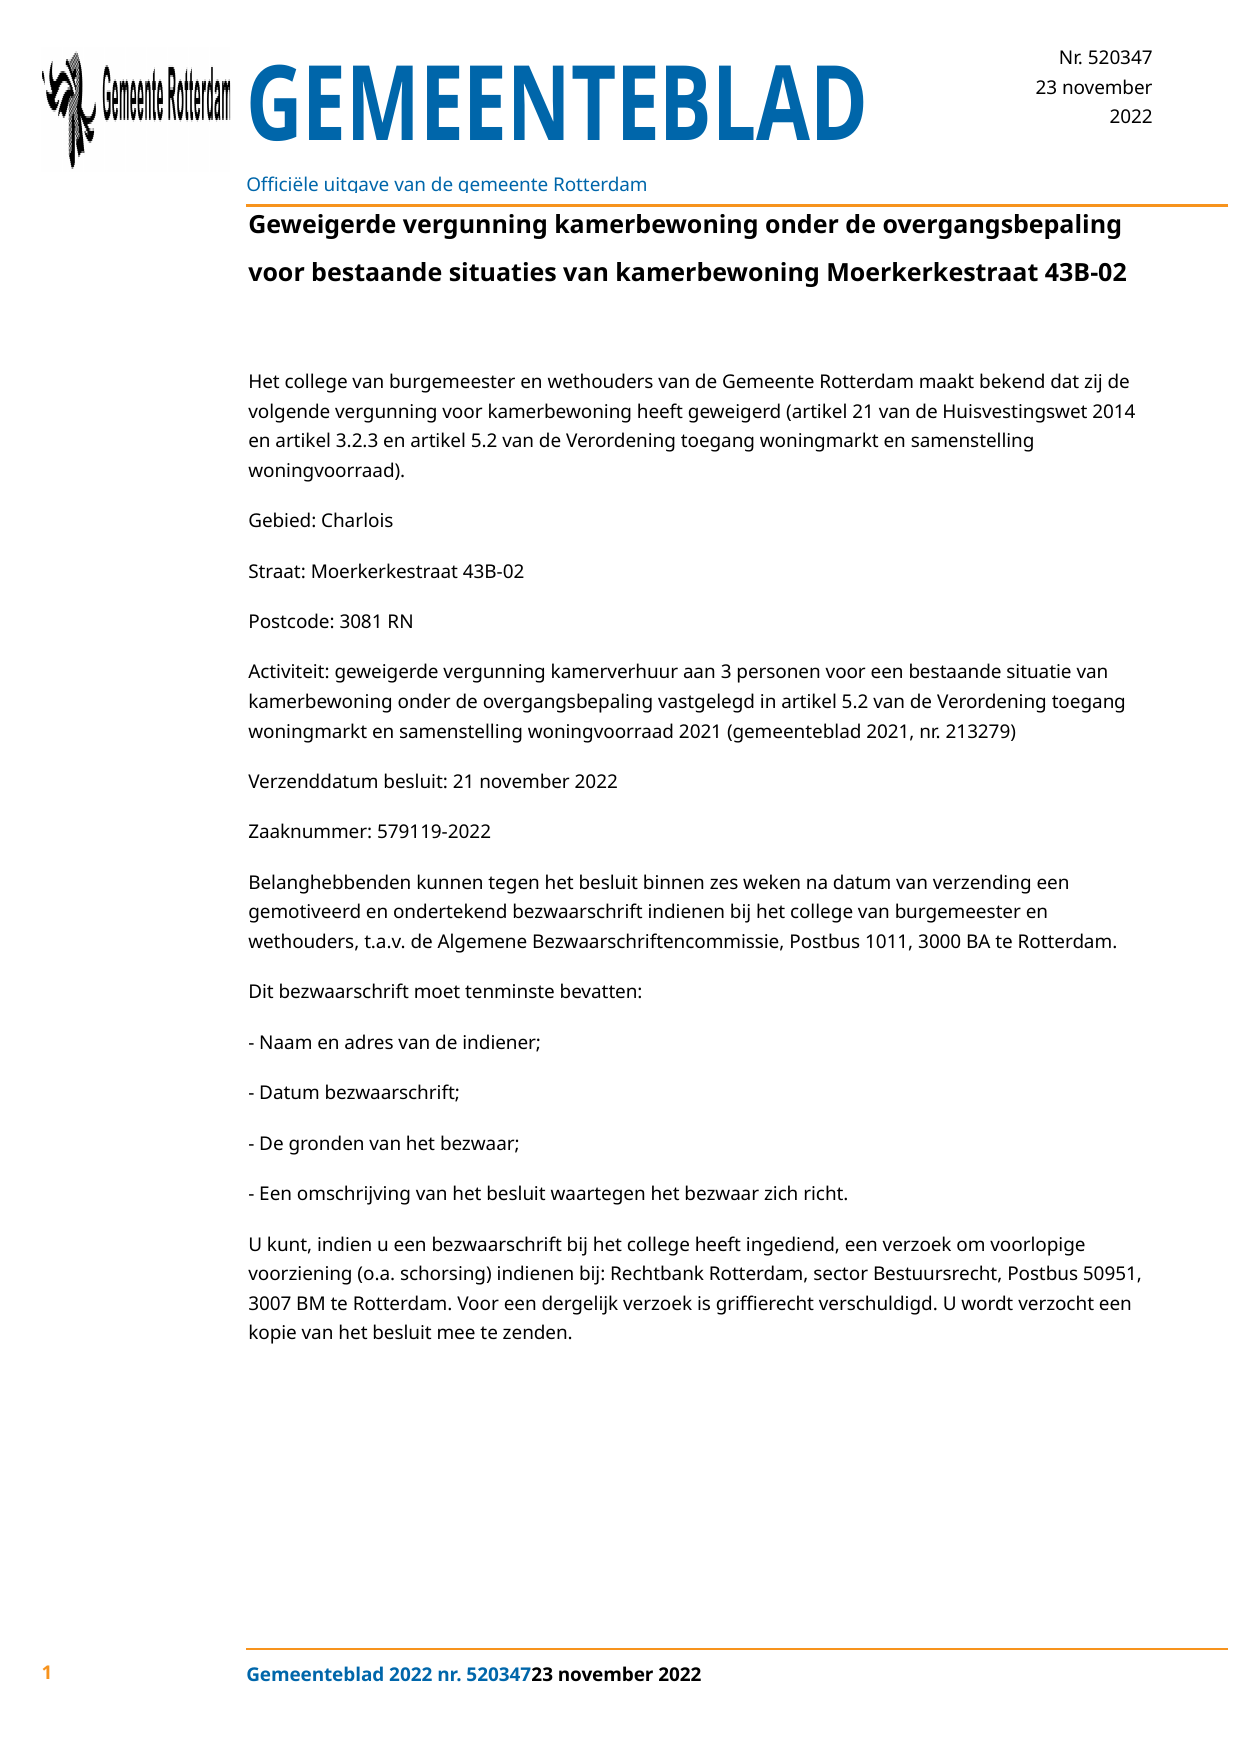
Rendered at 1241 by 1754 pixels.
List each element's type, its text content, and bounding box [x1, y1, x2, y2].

text - Een omschrijving van het besluit waartegen het bezwaar zich richt. [248, 1180, 1152, 1206]
text Dit bezwaarschrift moet tenminste bevatten: [248, 979, 1152, 1004]
text Geweigerde vergunning kamerbewoning onder de overgangsbepaling voor bestaande situaties van kamerbewoning Moerkerkestraat 43B-02 [248, 207, 1152, 288]
text Straat: Moerkerkestraat 43B-02 [248, 558, 1152, 584]
text Het college van burgemeester en wethouders van de Gemeente Rotterdam maakt bekend dat zij de volgende vergunning voor kamerbewoning heeft geweigerd (artikel 21 van de Huisvestingswet 2014 en artikel 3.2.3 en artikel 5.2 van de Verordening toegang woningmarkt en samenstelling woningvoorraad). [248, 368, 1152, 483]
text Belanghebbenden kunnen tegen het besluit binnen zes weken na datum van verzending een gemotiveerd en ondertekend bezwaarschrift indienen bij het college van burgemeester en wethouders, t.a.v. de Algemene Bezwaarschriftencommissie, Postbus 1011, 3000 BA te Rotterdam. [248, 869, 1152, 954]
text Zaaknummer: 579119-2022 [248, 819, 1152, 844]
text Activiteit: geweigerde vergunning kamerverhuur aan 3 personen voor een bestaande situatie van kamerbewoning onder de overgangsbepaling vastgelegd in artikel 5.2 van de Verordening toegang woningmarkt en samenstelling woningvoorraad 2021 (gemeenteblad 2021, nr. 213279) [248, 659, 1152, 744]
text - De gronden van het bezwaar; [248, 1130, 1152, 1156]
text Verzenddatum besluit: 21 november 2022 [248, 768, 1152, 794]
text Postcode: 3081 RN [248, 608, 1152, 634]
text Gebied: Charlois [248, 507, 1152, 533]
picture [41, 47, 231, 172]
text U kunt, indien u een bezwaarschrift bij het college heeft ingediend, een verzoek om voorlopige voorziening (o.a. schorsing) indienen bij: Rechtbank Rotterdam, sector Bestuursrecht, Postbus 50951, 3007 BM te Rotterdam. Voor een dergelijk verzoek is griffierecht verschuldigd. U wordt verzocht een kopie van het besluit mee te zenden. [248, 1231, 1152, 1345]
text - Datum bezwaarschrift; [248, 1079, 1152, 1105]
text - Naam en adres van de indiener; [248, 1029, 1152, 1055]
